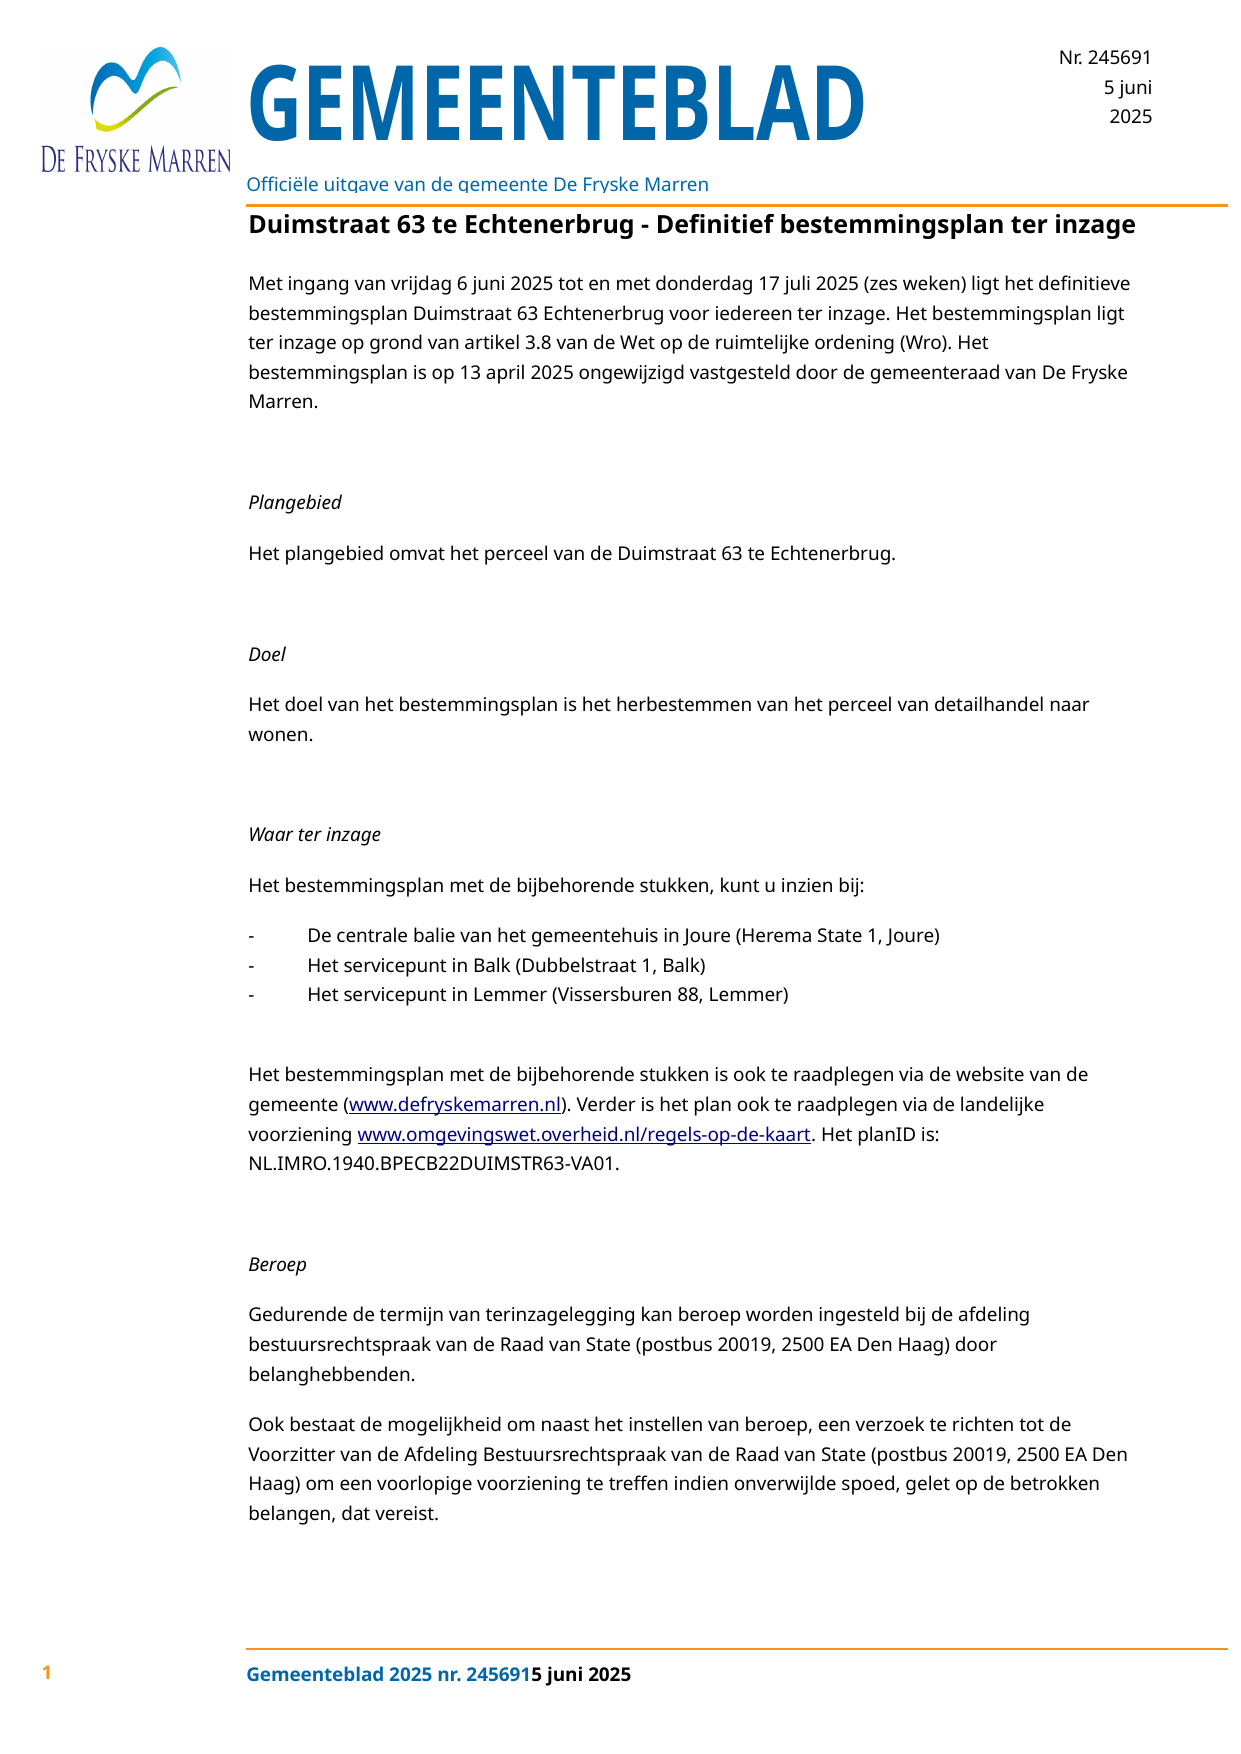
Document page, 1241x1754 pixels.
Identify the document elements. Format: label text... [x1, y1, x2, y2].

text Het bestemmingsplan met de bijbehorende stukken, kunt u inzien bij: [248, 872, 1152, 898]
text Beroep [248, 1251, 1152, 1277]
text Duimstraat 63 te Echtenerbrug - Definitief bestemmingsplan ter inzage [248, 207, 1152, 241]
picture [41, 47, 231, 172]
list Het servicepunt in Lemmer (Vissersburen 88, Lemmer) [248, 982, 1152, 1007]
text Waar ter inzage [248, 822, 1152, 847]
text Plangebied [248, 489, 1152, 515]
text Ook bestaat de mogelijkheid om naast het instellen van beroep, een verzoek te richten tot de Voorzitter van de Afdeling Bestuursrechtspraak van de Raad van State (postbus 20019, 2500 EA Den Haag) om een voorlopige voorziening te treffen indien onverwijlde spoed, gelet op de betrokken belangen, dat vereist. [248, 1411, 1152, 1526]
text Doel [248, 641, 1152, 666]
text Het doel van het bestemmingsplan is het herbestemmen van het perceel van detailhandel naar wonen. [248, 691, 1152, 746]
list De centrale balie van het gemeentehuis in Joure (Herema State 1, Joure) [248, 922, 1152, 948]
text Gedurende de termijn van terinzagelegging kan beroep worden ingesteld bij de afdeling bestuursrechtspraak van de Raad van State (postbus 20019, 2500 EA Den Haag) door belanghebbenden. [248, 1302, 1152, 1386]
text Het bestemmingsplan met de bijbehorende stukken is ook te raadplegen via de website van de gemeente (www.defryskemarren.nl). Verder is het plan ook te raadplegen via de landelijke voorziening www.omgevingswet.overheid.nl/regels-op-de-kaart. Het planID is: NL.IMRO.1940.BPECB22DUIMSTR63-VA01. [248, 1062, 1152, 1176]
text Met ingang van vrijdag 6 juni 2025 tot en met donderdag 17 juli 2025 (zes weken) ligt het definitieve bestemmingsplan Duimstraat 63 Echtenerbrug voor iedereen ter inzage. Het bestemmingsplan ligt ter inzage op grond van artikel 3.8 van de Wet op de ruimtelijke ordening (Wro). Het bestemmingsplan is op 13 april 2025 ongewijzigd vastgesteld door de gemeenteraad van De Fryske Marren. [248, 270, 1152, 414]
text Het plangebied omvat het perceel van de Duimstraat 63 te Echtenerbrug. [248, 540, 1152, 566]
list Het servicepunt in Balk (Dubbelstraat 1, Balk) [248, 952, 1152, 978]
